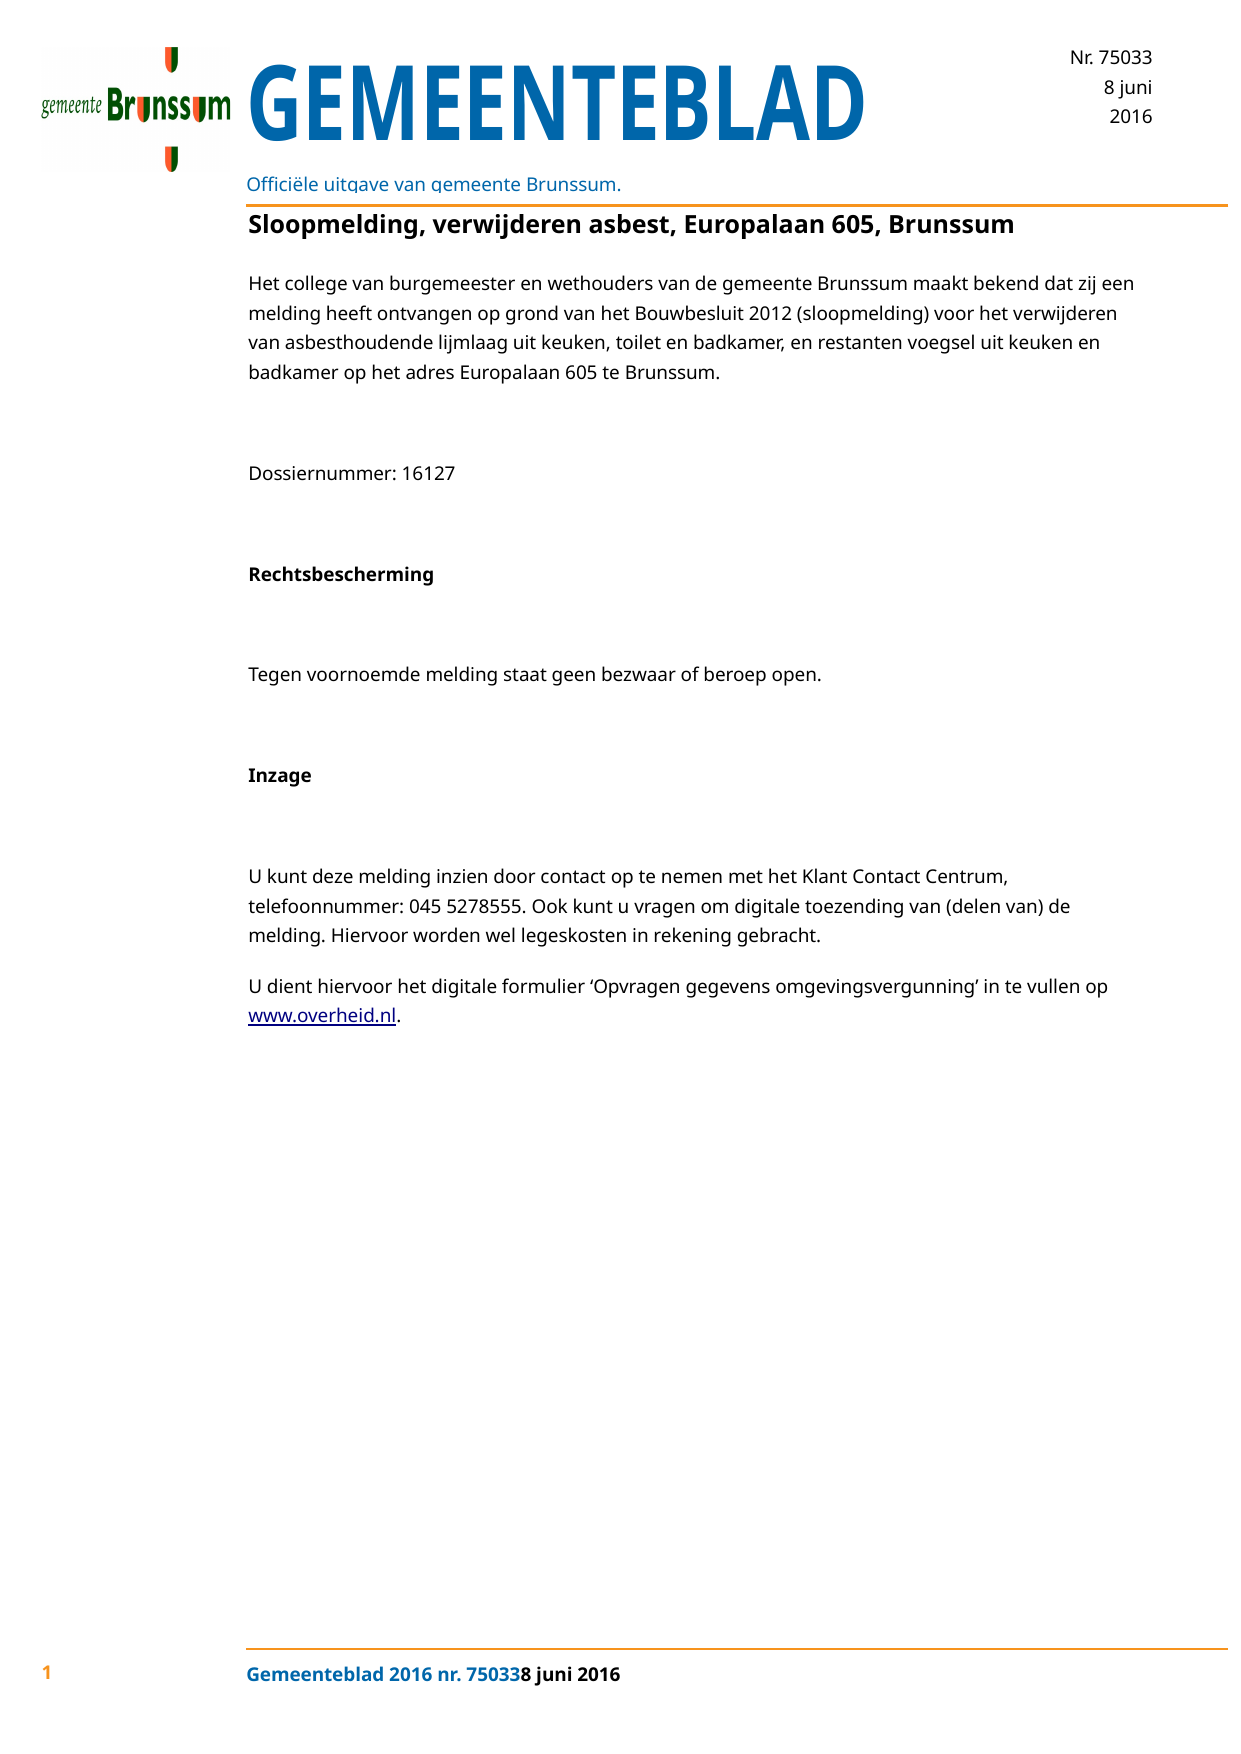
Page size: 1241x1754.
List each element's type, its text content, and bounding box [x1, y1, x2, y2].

text Het college van burgemeester en wethouders van de gemeente Brunssum maakt bekend dat zij een melding heeft ontvangen op grond van het Bouwbesluit 2012 (sloopmelding) voor het verwijderen van asbesthoudende lijmlaag uit keuken, toilet en badkamer, en restanten voegsel uit keuken en badkamer op het adres Europalaan 605 te Brunssum. [248, 270, 1152, 385]
text Dossiernummer: 16127 [248, 460, 1152, 486]
text Tegen voornoemde melding staat geen bezwaar of beroep open. [248, 662, 1152, 687]
text Rechtsbescherming [248, 561, 1152, 586]
picture [41, 47, 231, 172]
text Sloopmelding, verwijderen asbest, Europalaan 605, Brunssum [248, 207, 1152, 241]
text Inzage [248, 762, 1152, 788]
text U kunt deze melding inzien door contact op te nemen met het Klant Contact Centrum, telefoonnummer: 045 5278555. Ook kunt u vragen om digitale toezending van (delen van) de melding. Hiervoor worden wel legeskosten in rekening gebracht. [248, 863, 1152, 948]
text U dient hiervoor het digitale formulier ‘Opvragen gegevens omgevingsvergunning’ in te vullen op www.overheid.nl. [248, 973, 1152, 1028]
